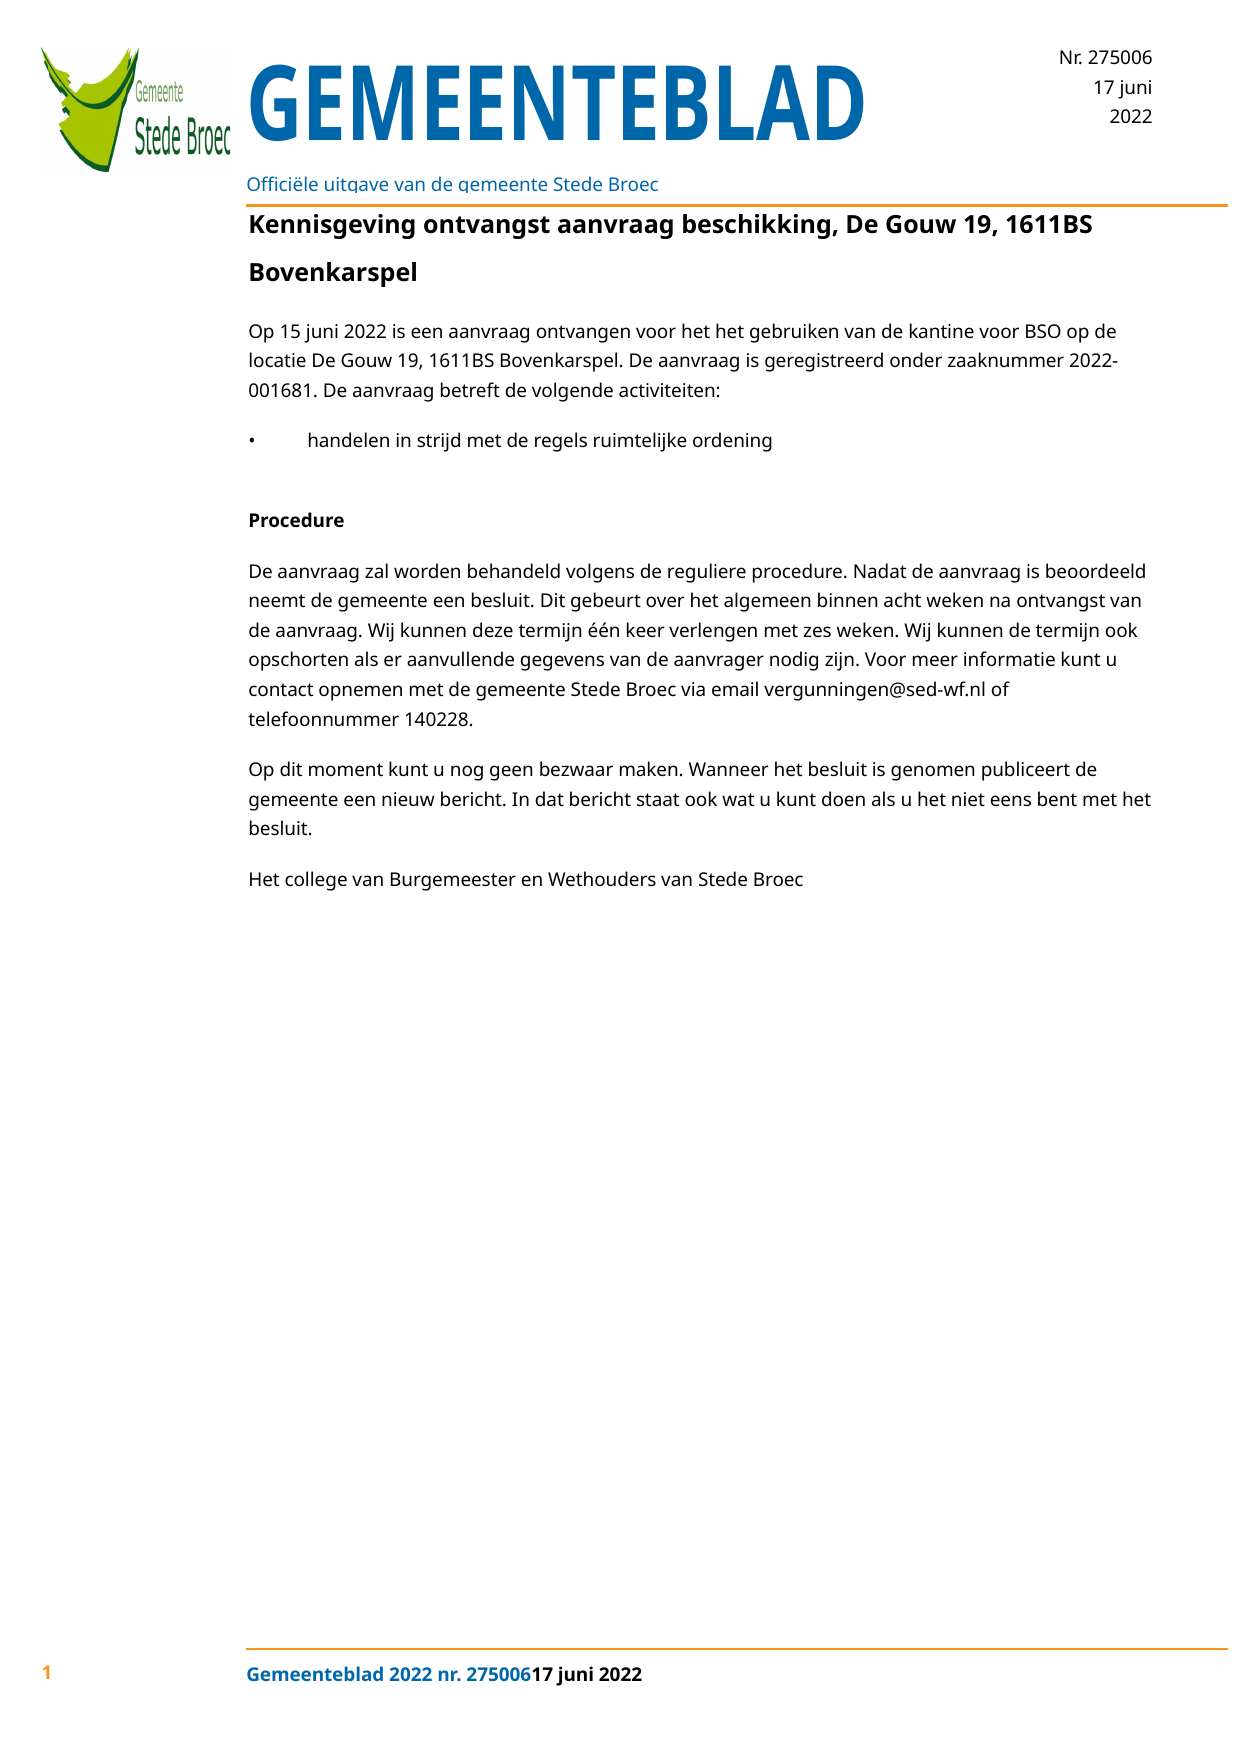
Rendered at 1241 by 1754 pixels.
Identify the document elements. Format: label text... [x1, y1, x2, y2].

text Op dit moment kunt u nog geen bezwaar maken. Wanneer het besluit is genomen publiceert de gemeente een nieuw bericht. In dat bericht staat ook wat u kunt doen als u het niet eens bent met het besluit. [248, 756, 1152, 841]
list handelen in strijd met de regels ruimtelijke ordening [248, 427, 1152, 453]
picture [41, 47, 231, 172]
text Procedure [248, 507, 1152, 533]
text Op 15 juni 2022 is een aanvraag ontvangen voor het het gebruiken van de kantine voor BSO op de locatie De Gouw 19, 1611BS Bovenkarspel. De aanvraag is geregistreerd onder zaaknummer 2022-001681. De aanvraag betreft de volgende activiteiten: [248, 318, 1152, 403]
text Kennisgeving ontvangst aanvraag beschikking, De Gouw 19, 1611BS Bovenkarspel [248, 207, 1152, 288]
text De aanvraag zal worden behandeld volgens de reguliere procedure. Nadat de aanvraag is beoordeeld neemt de gemeente een besluit. Dit gebeurt over het algemeen binnen acht weken na ontvangst van de aanvraag. Wij kunnen deze termijn één keer verlengen met zes weken. Wij kunnen de termijn ook opschorten als er aanvullende gegevens van de aanvrager nodig zijn. Voor meer informatie kunt u contact opnemen met de gemeente Stede Broec via email vergunningen@sed-wf.nl of telefoonnummer 140228. [248, 558, 1152, 732]
text Het college van Burgemeester en Wethouders van Stede Broec [248, 866, 1152, 892]
